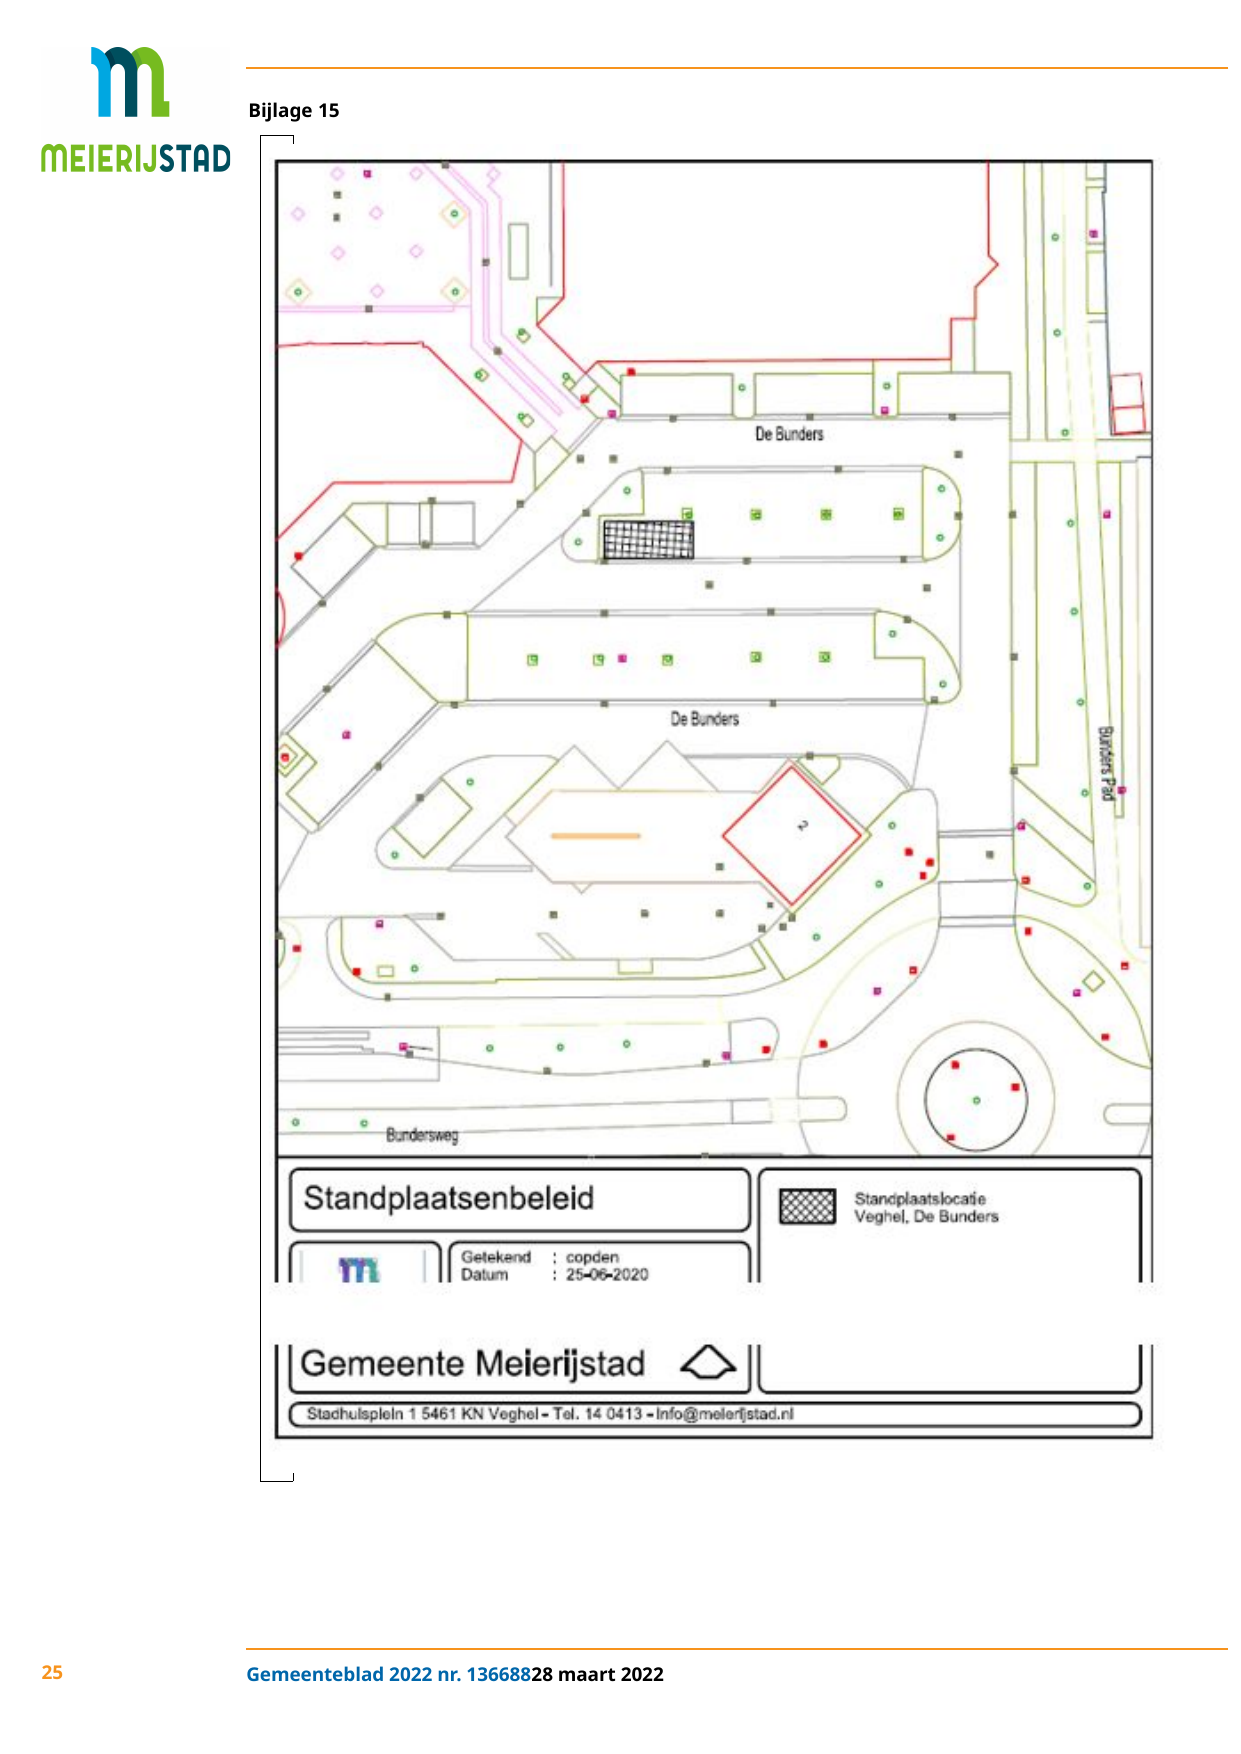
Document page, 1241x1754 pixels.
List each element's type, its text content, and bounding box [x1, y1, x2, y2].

text Bijlage 15 [248, 95, 1152, 123]
picture [41, 47, 231, 172]
picture [268, 144, 1173, 1473]
